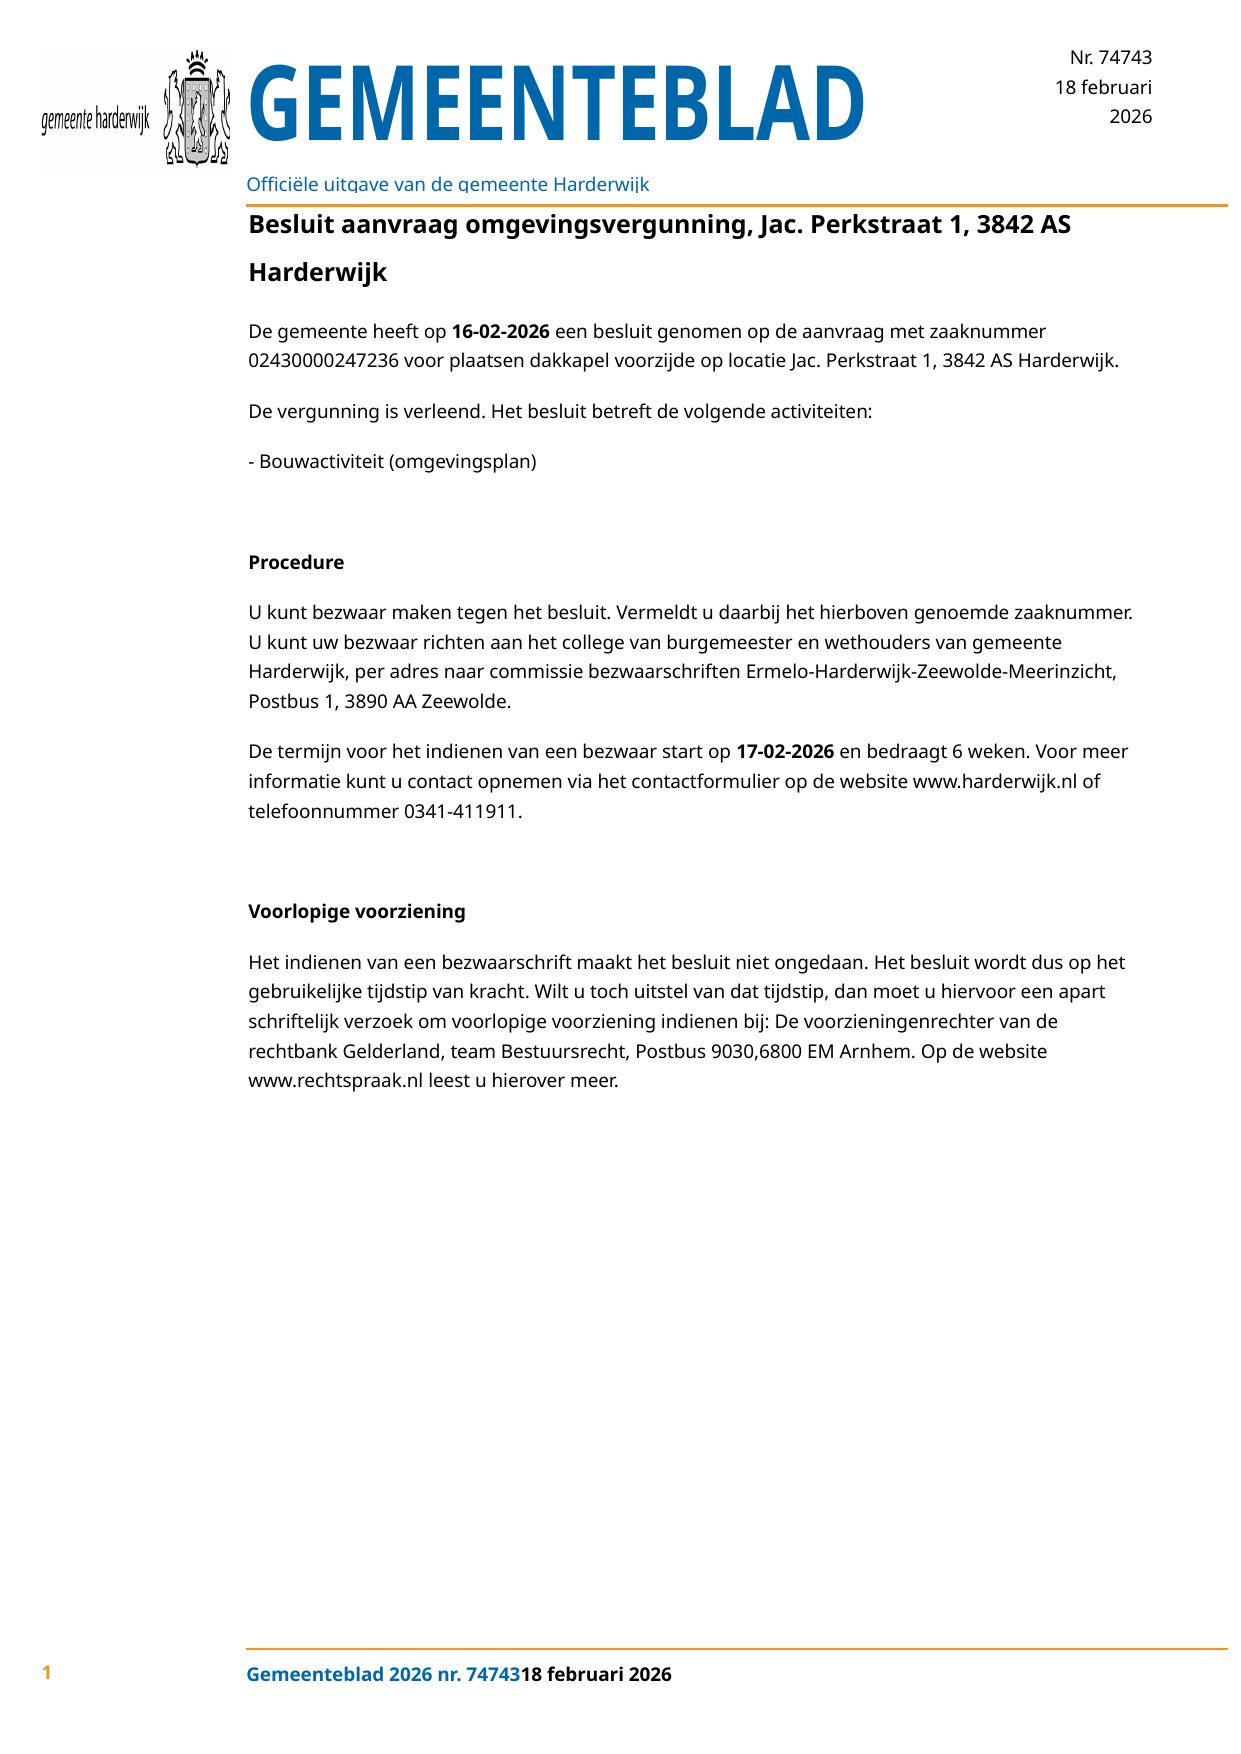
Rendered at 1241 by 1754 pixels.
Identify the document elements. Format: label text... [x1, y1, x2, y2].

text Het indienen van een bezwaarschrift maakt het besluit niet ongedaan. Het besluit wordt dus op het gebruikelijke tijdstip van kracht. Wilt u toch uitstel van dat tijdstip, dan moet u hiervoor een apart schriftelijk verzoek om voorlopige voorziening indienen bij: De voorzieningenrechter van de rechtbank Gelderland, team Bestuursrecht, Postbus 9030,6800 EM Arnhem. Op de website www.rechtspraak.nl leest u hierover meer. [248, 949, 1152, 1093]
text De vergunning is verleend. Het besluit betreft de volgende activiteiten: [248, 398, 1152, 424]
picture [41, 47, 231, 172]
text De termijn voor het indienen van een bezwaar start op 17-02-2026 en bedraagt 6 weken. Voor meer informatie kunt u contact opnemen via het contactformulier op de website www.harderwijk.nl of telefoonnummer 0341-411911. [248, 739, 1152, 824]
text Besluit aanvraag omgevingsvergunning, Jac. Perkstraat 1, 3842 AS Harderwijk [248, 207, 1152, 288]
text Procedure [248, 549, 1152, 575]
text Voorlopige voorziening [248, 899, 1152, 924]
text U kunt bezwaar maken tegen het besluit. Vermeldt u daarbij het hierboven genoemde zaaknummer. U kunt uw bezwaar richten aan het college van burgemeester en wethouders van gemeente Harderwijk, per adres naar commissie bezwaarschriften Ermelo-Harderwijk-Zeewolde-Meerinzicht, Postbus 1, 3890 AA Zeewolde. [248, 599, 1152, 714]
text De gemeente heeft op 16-02-2026 een besluit genomen op de aanvraag met zaaknummer 02430000247236 voor plaatsen dakkapel voorzijde op locatie Jac. Perkstraat 1, 3842 AS Harderwijk. [248, 318, 1152, 373]
text - Bouwactiviteit (omgevingsplan) [248, 448, 1152, 474]
